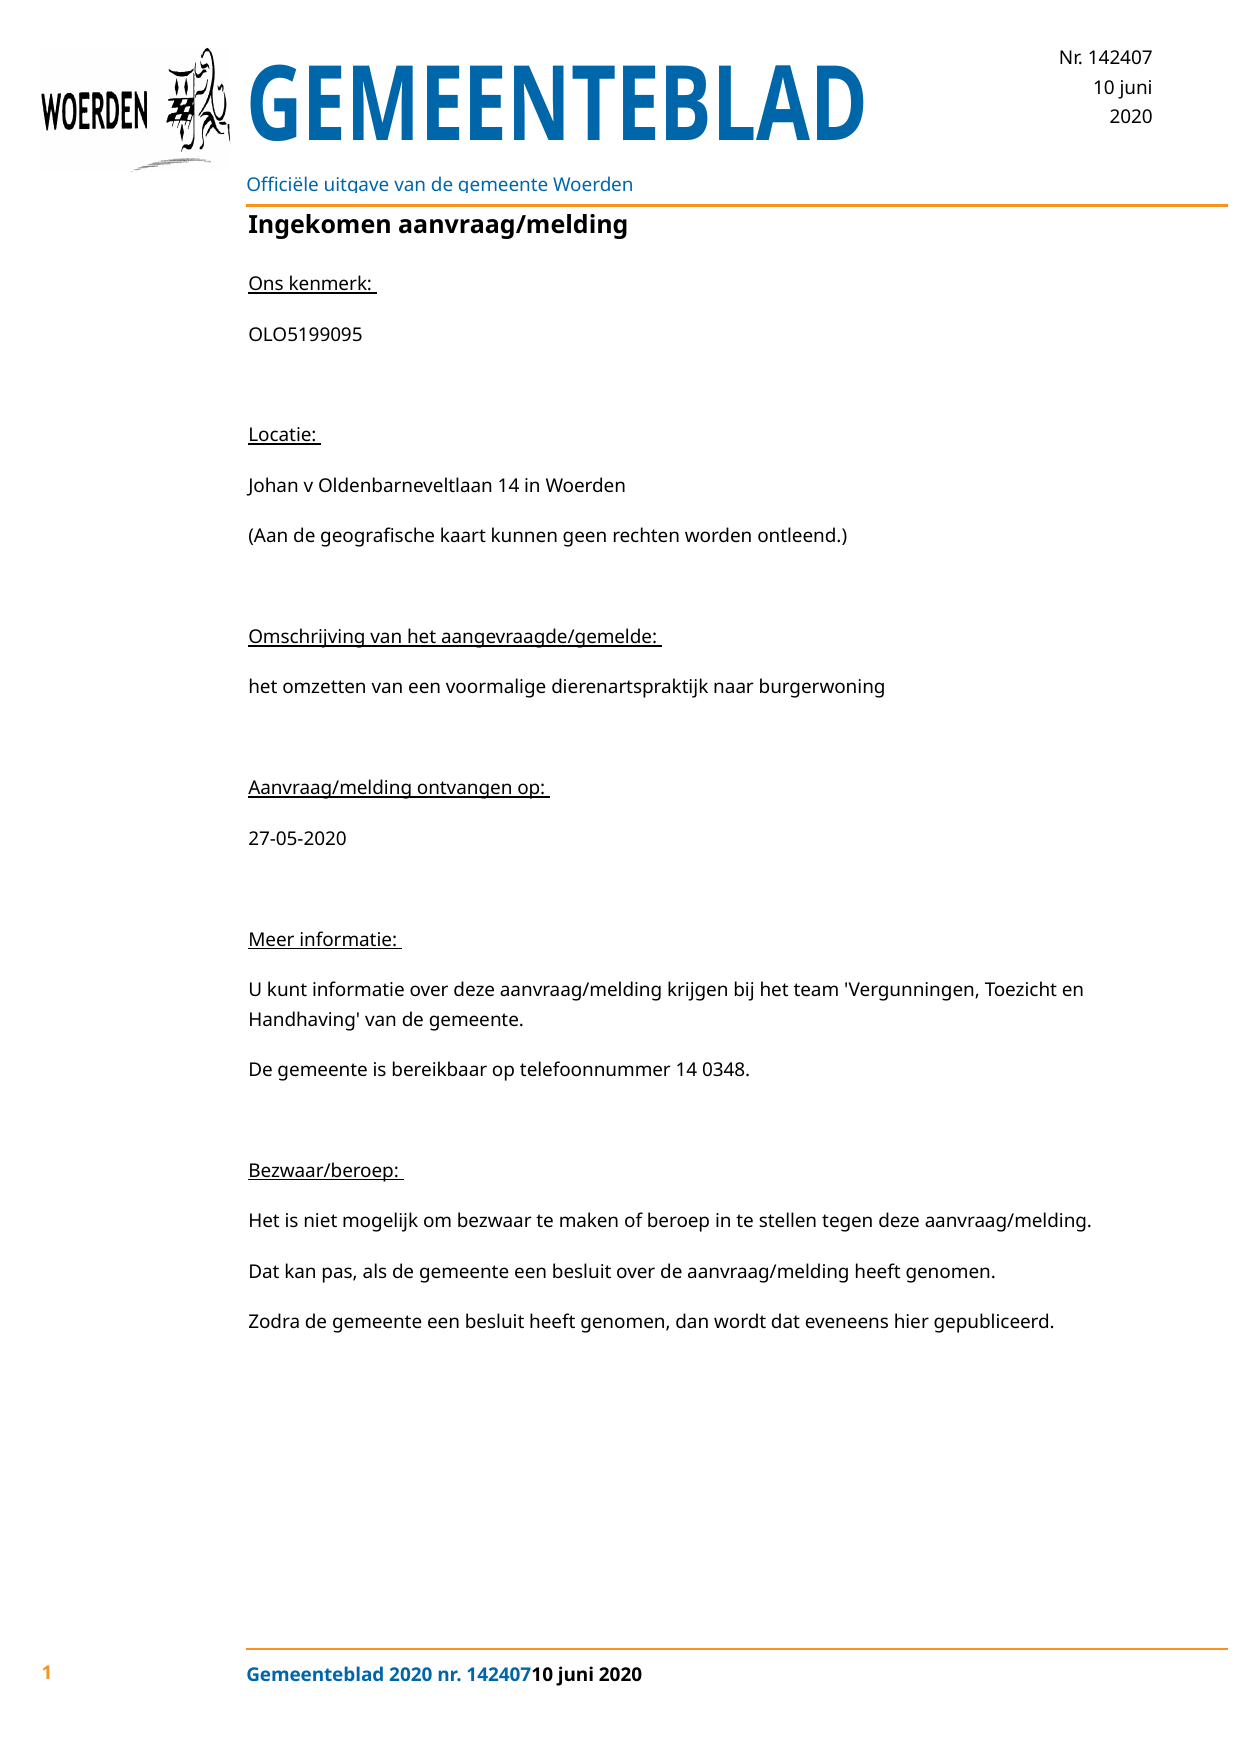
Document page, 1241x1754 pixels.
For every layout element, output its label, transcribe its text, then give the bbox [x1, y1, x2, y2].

text U kunt informatie over deze aanvraag/melding krijgen bij het team 'Vergunningen, Toezicht en Handhaving' van de gemeente. [248, 976, 1152, 1031]
text Aanvraag/melding ontvangen op: [248, 774, 1152, 800]
text De gemeente is bereikbaar op telefoonnummer 14 0348. [248, 1056, 1152, 1082]
text Johan v Oldenbarneveltlaan 14 in Woerden [248, 472, 1152, 498]
text Locatie: [248, 422, 1152, 447]
text (Aan de geografische kaart kunnen geen rechten worden ontleend.) [248, 522, 1152, 548]
text 27-05-2020 [248, 825, 1152, 851]
text OLO5199095 [248, 321, 1152, 346]
text Meer informatie: [248, 926, 1152, 951]
text Omschrijving van het aangevraagde/gemelde: [248, 623, 1152, 649]
text Ingekomen aanvraag/melding [248, 207, 1152, 241]
text Ons kenmerk: [248, 270, 1152, 296]
text Het is niet mogelijk om bezwaar te maken of beroep in te stellen tegen deze aanvraag/melding. [248, 1207, 1152, 1233]
text het omzetten van een voormalige dierenartspraktijk naar burgerwoning [248, 674, 1152, 699]
text Dat kan pas, als de gemeente een besluit over de aanvraag/melding heeft genomen. [248, 1258, 1152, 1283]
text Bezwaar/beroep: [248, 1157, 1152, 1183]
picture [41, 47, 231, 172]
text Zodra de gemeente een besluit heeft genomen, dan wordt dat eveneens hier gepubliceerd. [248, 1308, 1152, 1334]
